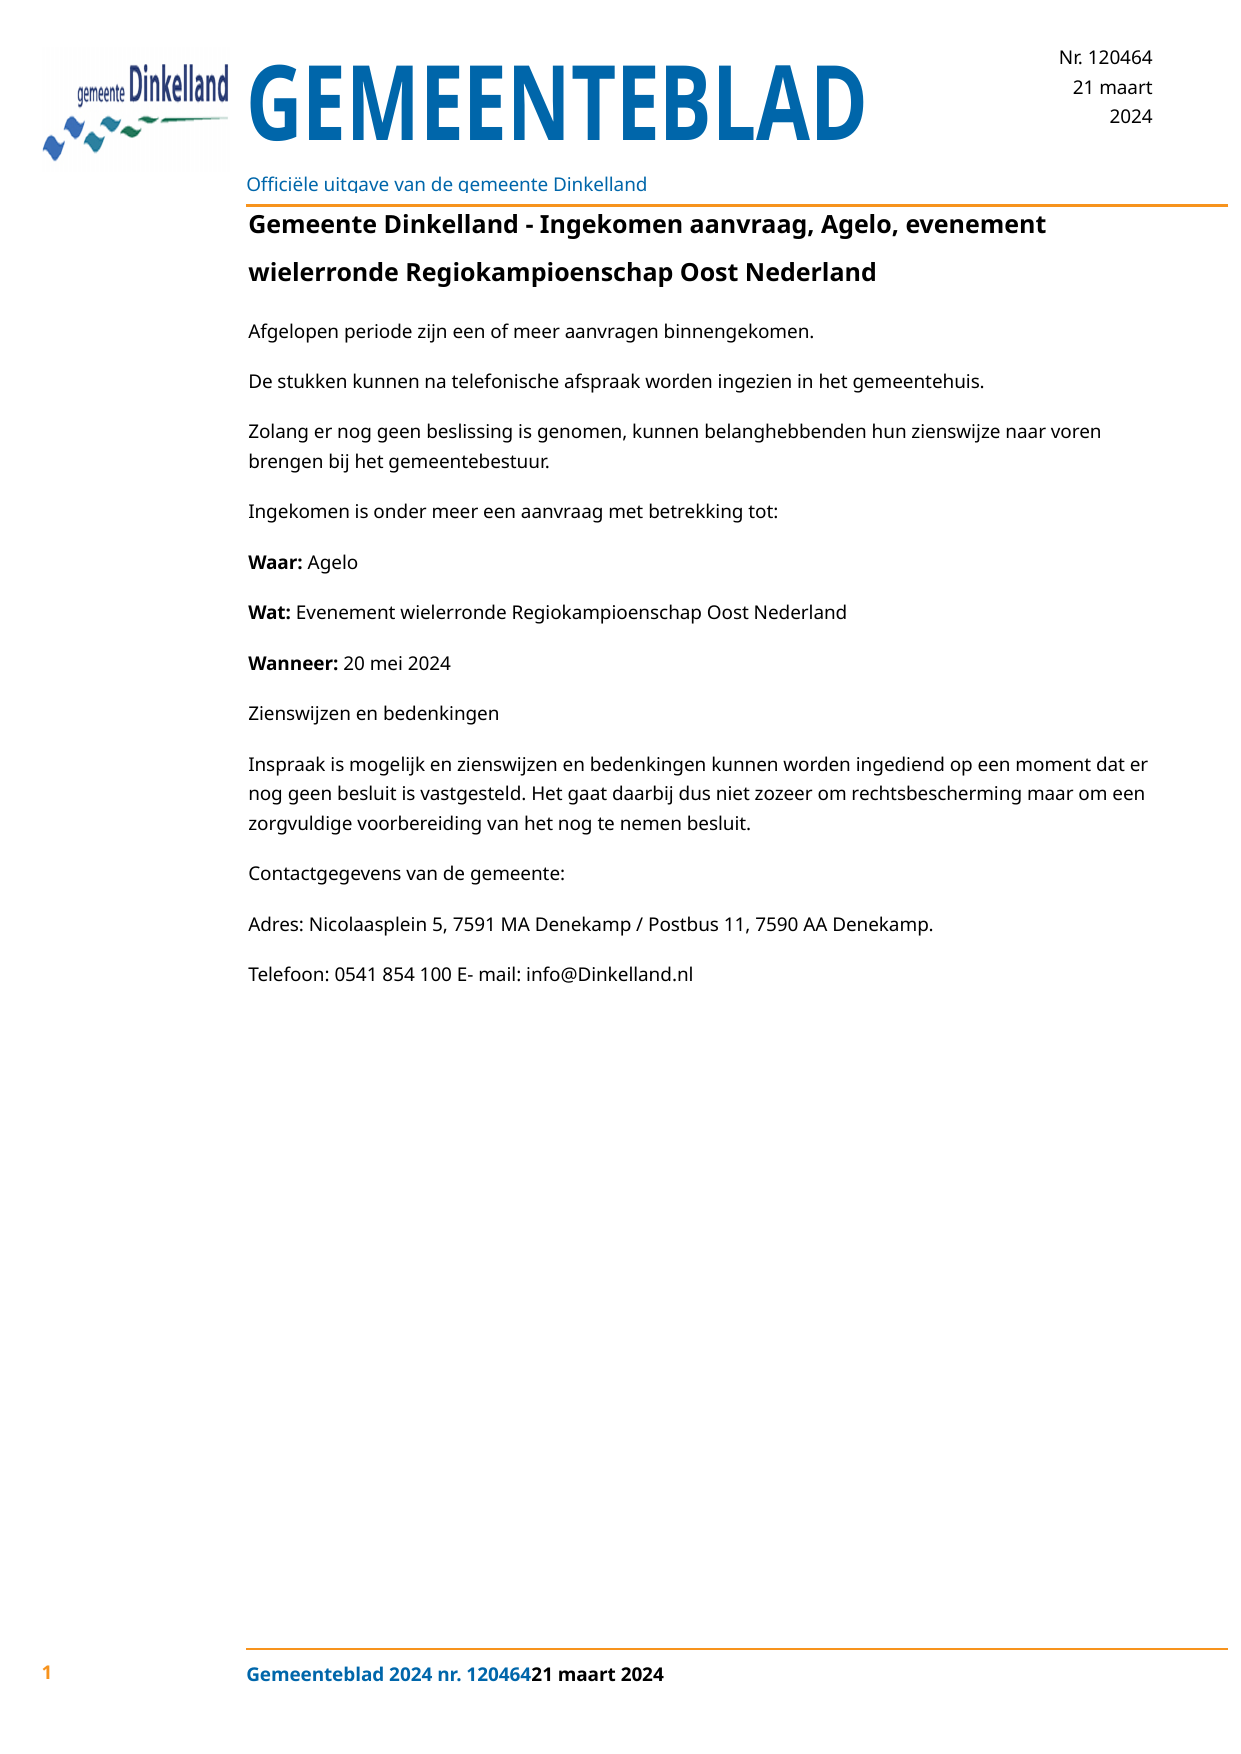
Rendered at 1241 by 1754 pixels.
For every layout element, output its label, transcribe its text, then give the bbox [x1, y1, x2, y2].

text Wanneer: 20 mei 2024 [248, 650, 1152, 676]
text Telefoon: 0541 854 100 E- mail: info@Dinkelland.nl [248, 961, 1152, 987]
text Inspraak is mogelijk en zienswijzen en bedenkingen kunnen worden ingediend op een moment dat er nog geen besluit is vastgesteld. Het gaat daarbij dus niet zozeer om rechtsbescherming maar om een zorgvuldige voorbereiding van het nog te nemen besluit. [248, 751, 1152, 836]
text De stukken kunnen na telefonische afspraak worden ingezien in het gemeentehuis. [248, 368, 1152, 394]
text Waar: Agelo [248, 549, 1152, 575]
text Zienswijzen en bedenkingen [248, 700, 1152, 726]
text Wat: Evenement wielerronde Regiokampioenschap Oost Nederland [248, 599, 1152, 625]
picture [41, 47, 231, 172]
text Ingekomen is onder meer een aanvraag met betrekking tot: [248, 499, 1152, 524]
text Afgelopen periode zijn een of meer aanvragen binnengekomen. [248, 318, 1152, 344]
text Contactgegevens van de gemeente: [248, 860, 1152, 886]
text Adres: Nicolaasplein 5, 7591 MA Denekamp / Postbus 11, 7590 AA Denekamp. [248, 911, 1152, 937]
text Zolang er nog geen beslissing is genomen, kunnen belanghebbenden hun zienswijze naar voren brengen bij het gemeentebestuur. [248, 419, 1152, 474]
text Gemeente Dinkelland - Ingekomen aanvraag, Agelo, evenement wielerronde Regiokampioenschap Oost Nederland [248, 207, 1152, 288]
